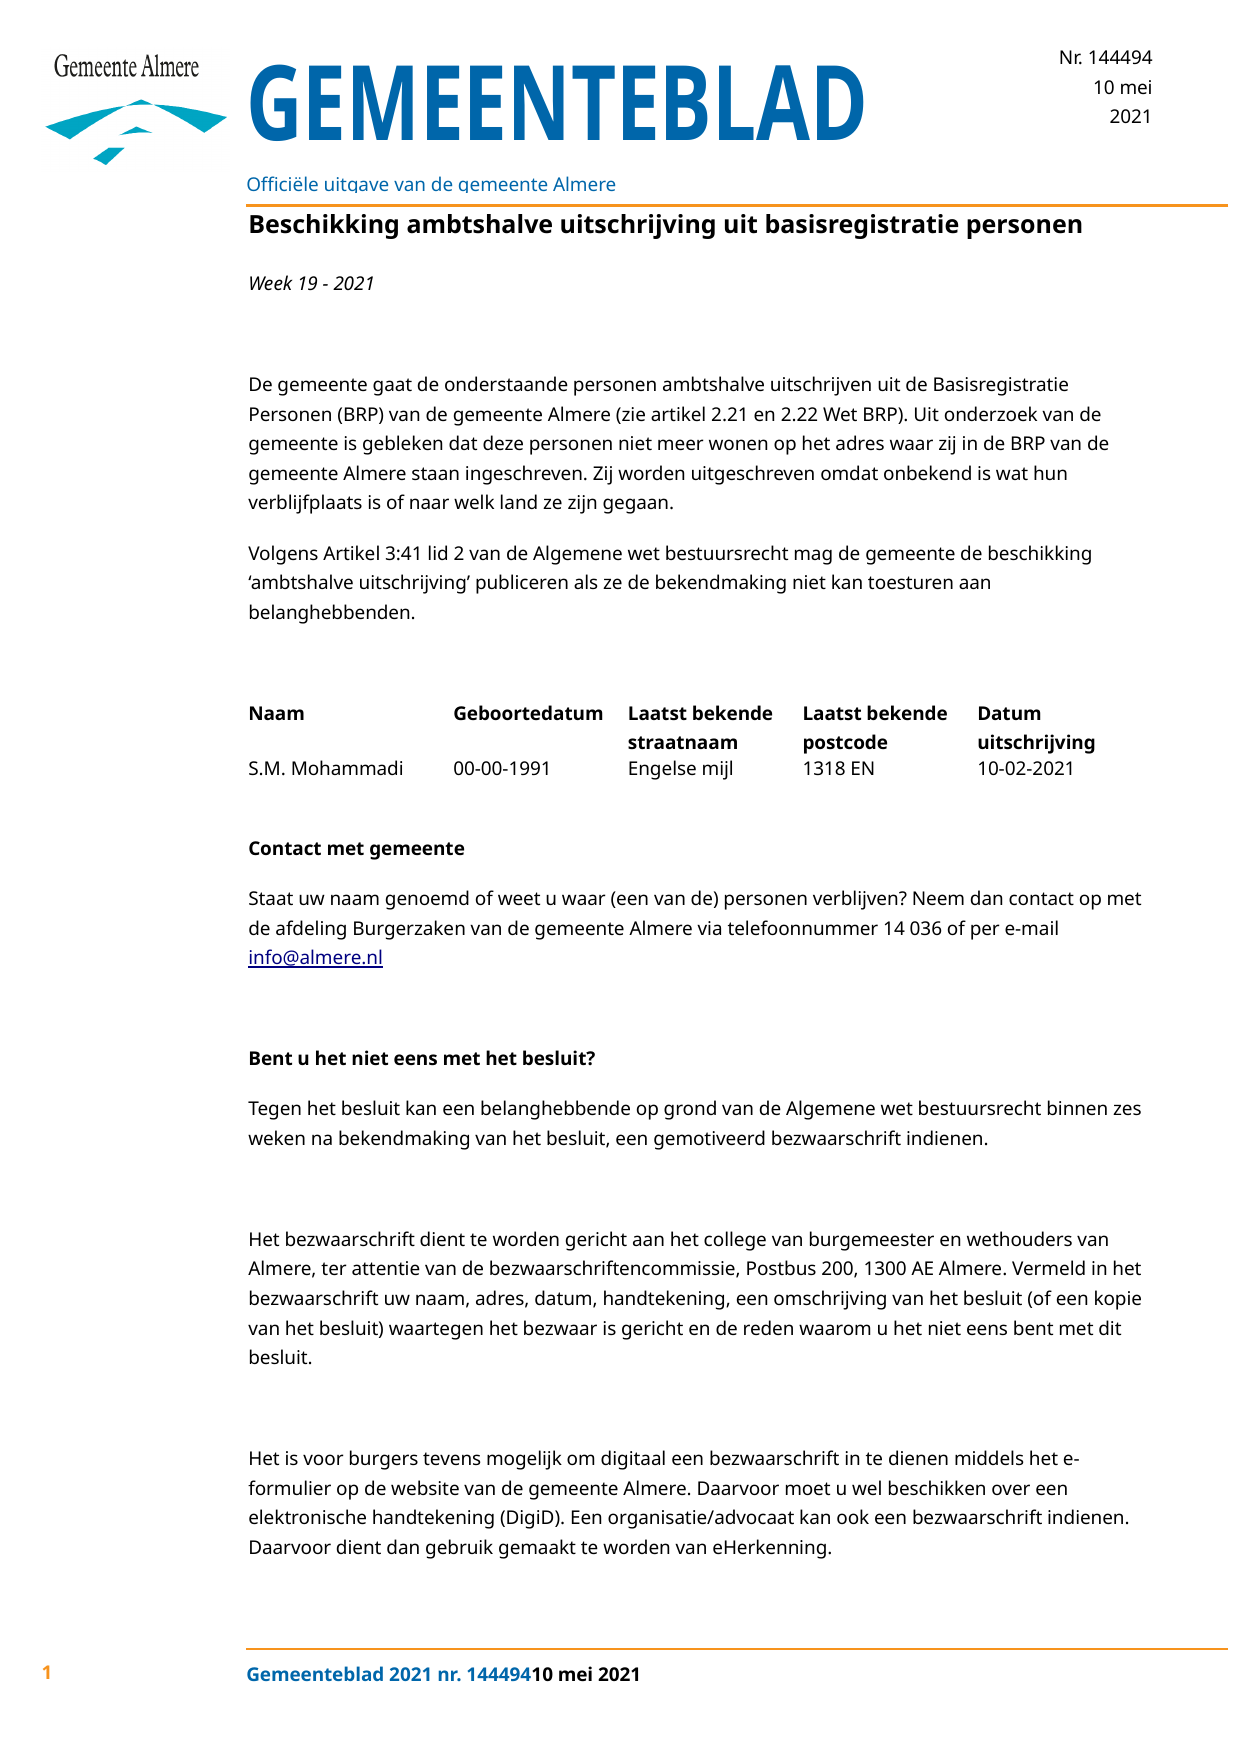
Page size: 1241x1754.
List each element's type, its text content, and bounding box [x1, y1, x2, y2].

text Tegen het besluit kan een belanghebbende op grond van de Algemene wet bestuursrecht binnen zes weken na bekendmaking van het besluit, een gemotiveerd bezwaarschrift indienen. [248, 1096, 1152, 1151]
text Volgens Artikel 3:41 lid 2 van de Algemene wet bestuursrecht mag de gemeente de beschikking ‘ambtshalve uitschrijving’ publiceren als ze de bekendmaking niet kan toesturen aan belanghebbenden. [248, 540, 1152, 625]
table_cell 10-02-2021 [977, 755, 1152, 781]
text De gemeente gaat de onderstaande personen ambtshalve uitschrijven uit de Basisregistratie Personen (BRP) van de gemeente Almere (zie artikel 2.21 en 2.22 Wet BRP). Uit onderzoek van de gemeente is gebleken dat deze personen niet meer wonen op het adres waar zij in de BRP van de gemeente Almere staan ingeschreven. Zij worden uitgeschreven omdat onbekend is wat hun verblijfplaats is of naar welk land ze zijn gegaan. [248, 371, 1152, 515]
table_header Naam [248, 700, 453, 755]
text Bent u het niet eens met het besluit? [248, 1045, 1152, 1071]
table_header Datum uitschrijving [977, 700, 1152, 755]
table_cell Engelse mijl [628, 755, 802, 781]
text Week 19 - 2021 [248, 270, 1152, 296]
text Beschikking ambtshalve uitschrijving uit basisregistratie personen [248, 207, 1152, 241]
text Het is voor burgers tevens mogelijk om digitaal een bezwaarschrift in te dienen middels het e-formulier op de website van de gemeente Almere. Daarvoor moet u wel beschikken over een elektronische handtekening (DigiD). Een organisatie/advocaat kan ook een bezwaarschrift indienen. Daarvoor dient dan gebruik gemaakt te worden van eHerkenning. [248, 1445, 1152, 1559]
table_cell 00-00-1991 [453, 755, 628, 781]
table_header Laatst bekende postcode [802, 700, 977, 755]
text Contact met gemeente [248, 835, 1152, 860]
table_cell S.M. Mohammadi [248, 755, 453, 781]
picture [41, 47, 231, 172]
table_cell 1318 EN [802, 755, 977, 781]
text Het bezwaarschrift dient te worden gericht aan het college van burgemeester en wethouders van Almere, ter attentie van de bezwaarschriftencommissie, Postbus 200, 1300 AE Almere. Vermeld in het bezwaarschrift uw naam, adres, datum, handtekening, een omschrijving van het besluit (of een kopie van het besluit) waartegen het bezwaar is gericht en de reden waarom u het niet eens bent met dit besluit. [248, 1226, 1152, 1370]
table_header Laatst bekende straatnaam [628, 700, 802, 755]
text Staat uw naam genoemd of weet u waar (een van de) personen verblijven? Neem dan contact op met de afdeling Burgerzaken van de gemeente Almere via telefoonnummer 14 036 of per e-mail info@almere.nl [248, 885, 1152, 970]
table_header Geboortedatum [453, 700, 628, 755]
